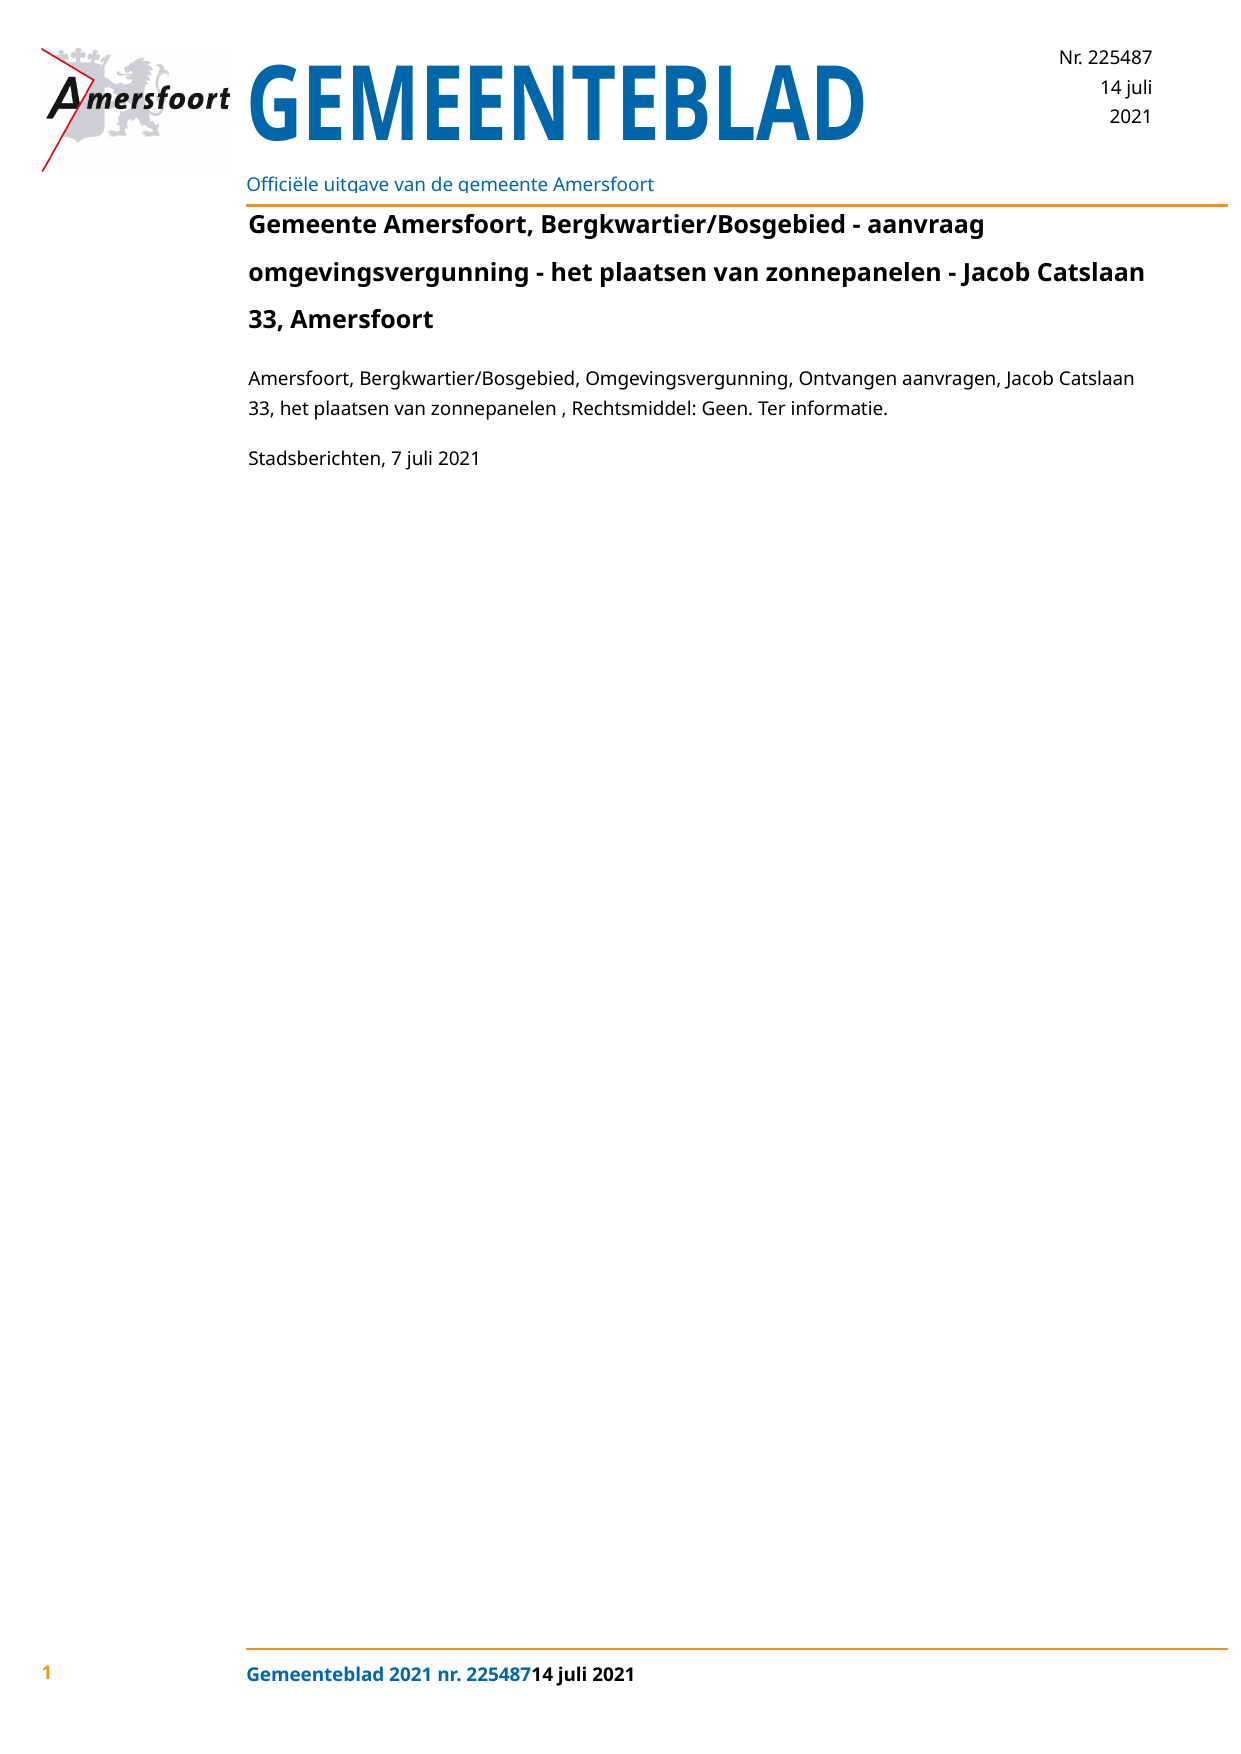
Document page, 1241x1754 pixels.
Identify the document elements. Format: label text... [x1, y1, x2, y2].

picture [41, 47, 231, 172]
text Amersfoort, Bergkwartier/Bosgebied, Omgevingsvergunning, Ontvangen aanvragen, Jacob Catslaan 33, het plaatsen van zonnepanelen , Rechtsmiddel: Geen. Ter informatie. [248, 366, 1152, 421]
text Stadsberichten, 7 juli 2021 [248, 446, 1152, 471]
text Gemeente Amersfoort, Bergkwartier/Bosgebied - aanvraag omgevingsvergunning - het plaatsen van zonnepanelen - Jacob Catslaan 33, Amersfoort [248, 207, 1152, 336]
